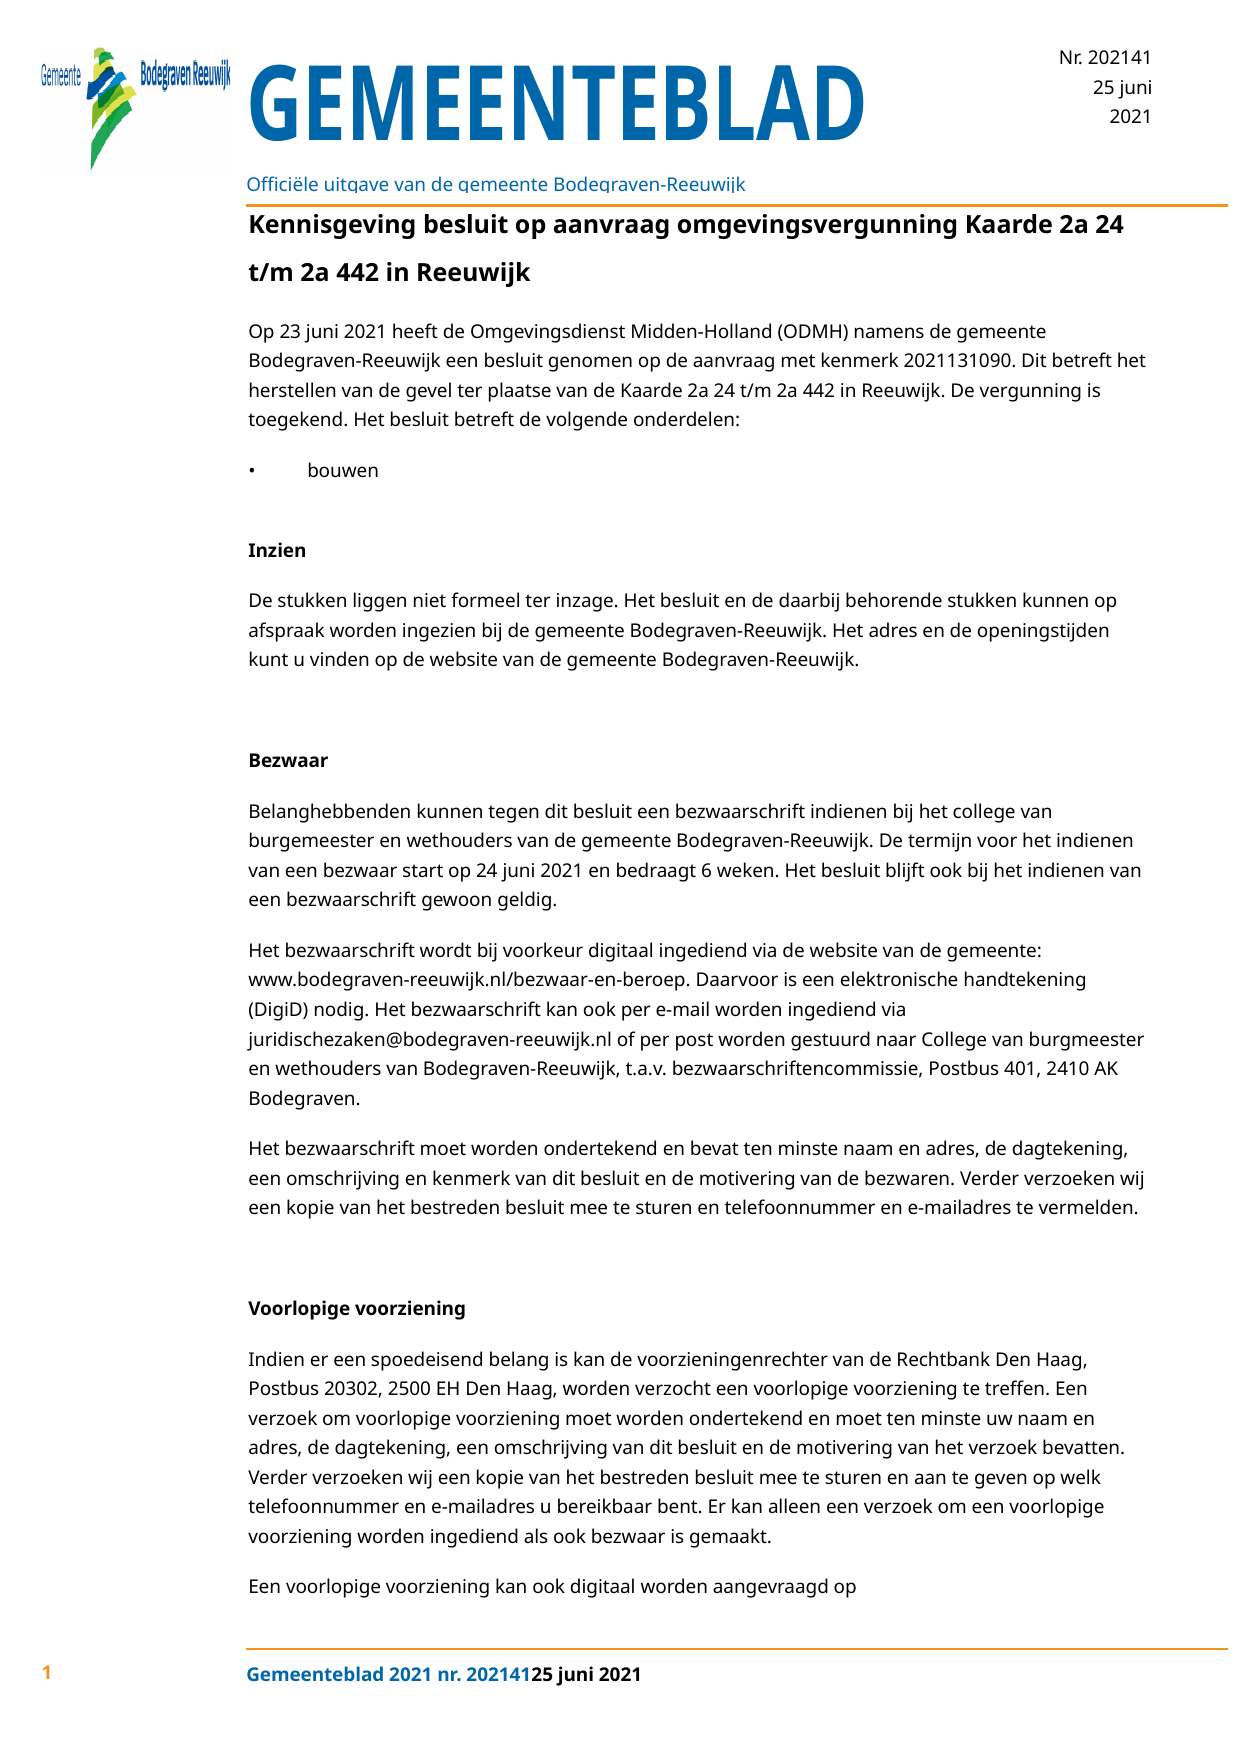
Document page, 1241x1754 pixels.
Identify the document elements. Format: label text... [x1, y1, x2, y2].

text De stukken liggen niet formeel ter inzage. Het besluit en de daarbij behorende stukken kunnen op afspraak worden ingezien bij de gemeente Bodegraven-Reeuwijk. Het adres en de openingstijden kunt u vinden op de website van de gemeente Bodegraven-Reeuwijk. [248, 587, 1152, 672]
text Bezwaar [248, 747, 1152, 773]
text Het bezwaarschrift moet worden ondertekend en bevat ten minste naam en adres, de dagtekening, een omschrijving en kenmerk van dit besluit en de motivering van de bezwaren. Verder verzoeken wij een kopie van het bestreden besluit mee te sturen en telefoonnummer en e-mailadres te vermelden. [248, 1135, 1152, 1220]
text Kennisgeving besluit op aanvraag omgevingsvergunning Kaarde 2a 24 t/m 2a 442 in Reeuwijk [248, 207, 1152, 288]
text Een voorlopige voorziening kan ook digitaal worden aangevraagd op [248, 1574, 1152, 1599]
text Op 23 juni 2021 heeft de Omgevingsdienst Midden-Holland (ODMH) namens de gemeente Bodegraven-Reeuwijk een besluit genomen op de aanvraag met kenmerk 2021131090. Dit betreft het herstellen van de gevel ter plaatse van de Kaarde 2a 24 t/m 2a 442 in Reeuwijk. De vergunning is toegekend. Het besluit betreft de volgende onderdelen: [248, 318, 1152, 432]
text Inzien [248, 537, 1152, 563]
text Belanghebbenden kunnen tegen dit besluit een bezwaarschrift indienen bij het college van burgemeester en wethouders van de gemeente Bodegraven-Reeuwijk. De termijn voor het indienen van een bezwaar start op 24 juni 2021 en bedraagt 6 weken. Het besluit blijft ook bij het indienen van een bezwaarschrift gewoon geldig. [248, 798, 1152, 912]
text Voorlopige voorziening [248, 1295, 1152, 1321]
text Indien er een spoedeisend belang is kan de voorzieningenrechter van de Rechtbank Den Haag, Postbus 20302, 2500 EH Den Haag, worden verzocht een voorlopige voorziening te treffen. Een verzoek om voorlopige voorziening moet worden ondertekend en moet ten minste uw naam en adres, de dagtekening, een omschrijving van dit besluit en de motivering van het verzoek bevatten. Verder verzoeken wij een kopie van het bestreden besluit mee te sturen en aan te geven op welk telefoonnummer en e-mailadres u bereikbaar bent. Er kan alleen een verzoek om een voorlopige voorziening worden ingediend als ook bezwaar is gemaakt. [248, 1346, 1152, 1549]
text Het bezwaarschrift wordt bij voorkeur digitaal ingediend via de website van de gemeente: www.bodegraven-reeuwijk.nl/bezwaar-en-beroep. Daarvoor is een elektronische handtekening (DigiD) nodig. Het bezwaarschrift kan ook per e-mail worden ingediend via juridischezaken@bodegraven-reeuwijk.nl of per post worden gestuurd naar College van burgmeester en wethouders van Bodegraven-Reeuwijk, t.a.v. bezwaarschriftencommissie, Postbus 401, 2410 AK Bodegraven. [248, 937, 1152, 1111]
list bouwen [248, 457, 1152, 483]
picture [41, 47, 231, 172]
